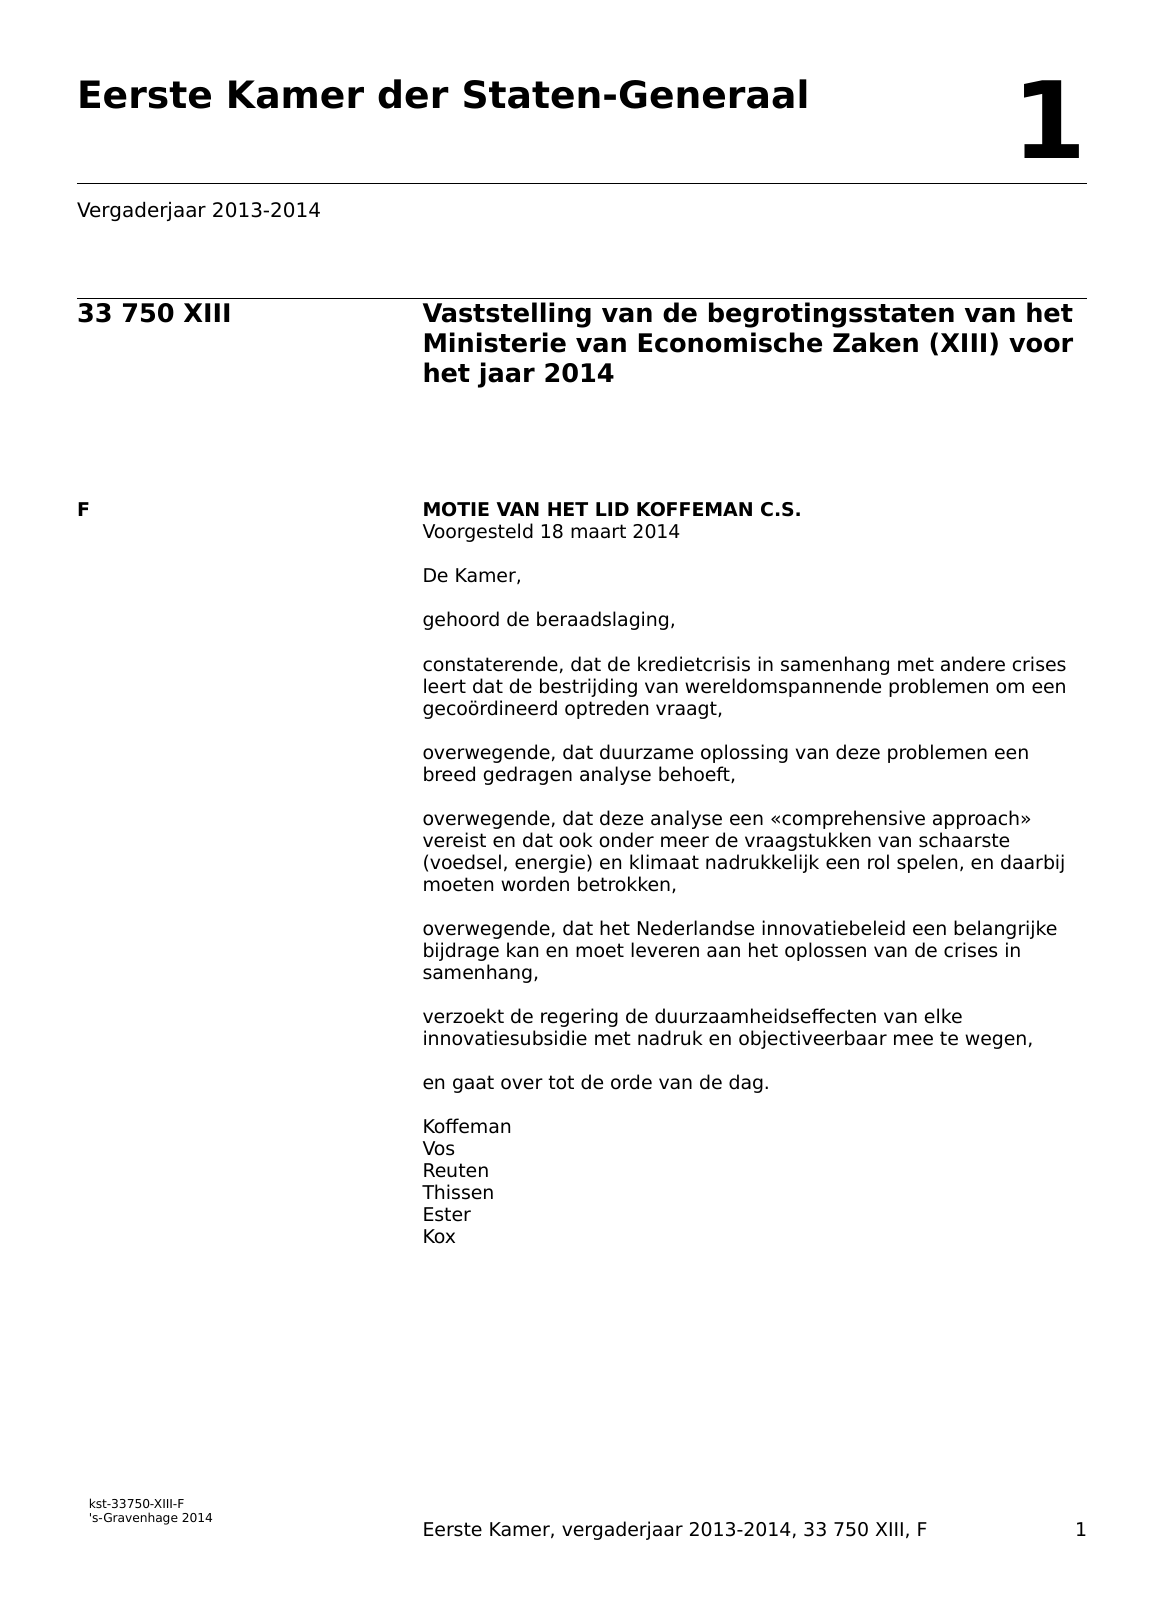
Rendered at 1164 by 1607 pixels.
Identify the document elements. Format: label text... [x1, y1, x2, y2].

text Kox [422, 1226, 1087, 1248]
text overwegende, dat deze analyse een «comprehensive approach» vereist en dat ook onder meer de vraagstukken van schaarste (voedsel, energie) en klimaat nadrukkelijk een rol spelen, en daarbij moeten worden betrokken, [422, 808, 1087, 896]
text 's-Gravenhage 2014 [88, 1511, 323, 1525]
text en gaat over tot de orde van de dag. [422, 1072, 1087, 1094]
text overwegende, dat duurzame oplossing van deze problemen een breed gedragen analyse behoeft, [422, 742, 1087, 786]
subtitle F MOTIE VAN HET LID KOFFEMAN C.S. [77, 499, 1087, 521]
text Koffeman [422, 1116, 1087, 1138]
text Thissen [422, 1182, 1087, 1204]
table_cell Vergaderjaar 2013-2014 [77, 184, 1087, 298]
text kst-33750-XIII-F [88, 1497, 323, 1511]
text De Kamer, [422, 565, 1087, 587]
text Ester [422, 1204, 1087, 1226]
text Voorgesteld 18 maart 2014 [422, 521, 1087, 543]
text overwegende, dat het Nederlandse innovatiebeleid een belangrijke bijdrage kan en moet leveren aan het oplossen van de crises in samenhang, [422, 918, 1087, 984]
text Reuten [422, 1160, 1087, 1182]
table_header 1 [886, 59, 1087, 183]
text verzoekt de regering de duurzaamheidseffecten van elke innovatiesubsidie met nadruk en objectiveerbaar mee te wegen, [422, 1006, 1087, 1050]
table_header Eerste Kamer der Staten-Generaal [77, 59, 886, 183]
subtitle 33 750 XIII Vaststelling van de begrotingsstaten van het Ministerie van Economische Zaken (XIII) voor het jaar 2014 [77, 299, 1087, 388]
text gehoord de beraadslaging, [422, 609, 1087, 631]
text Vos [422, 1138, 1087, 1160]
text constaterende, dat de kredietcrisis in samenhang met andere crises leert dat de bestrijding van wereldomspannende problemen om een gecoördineerd optreden vraagt, [422, 653, 1087, 719]
